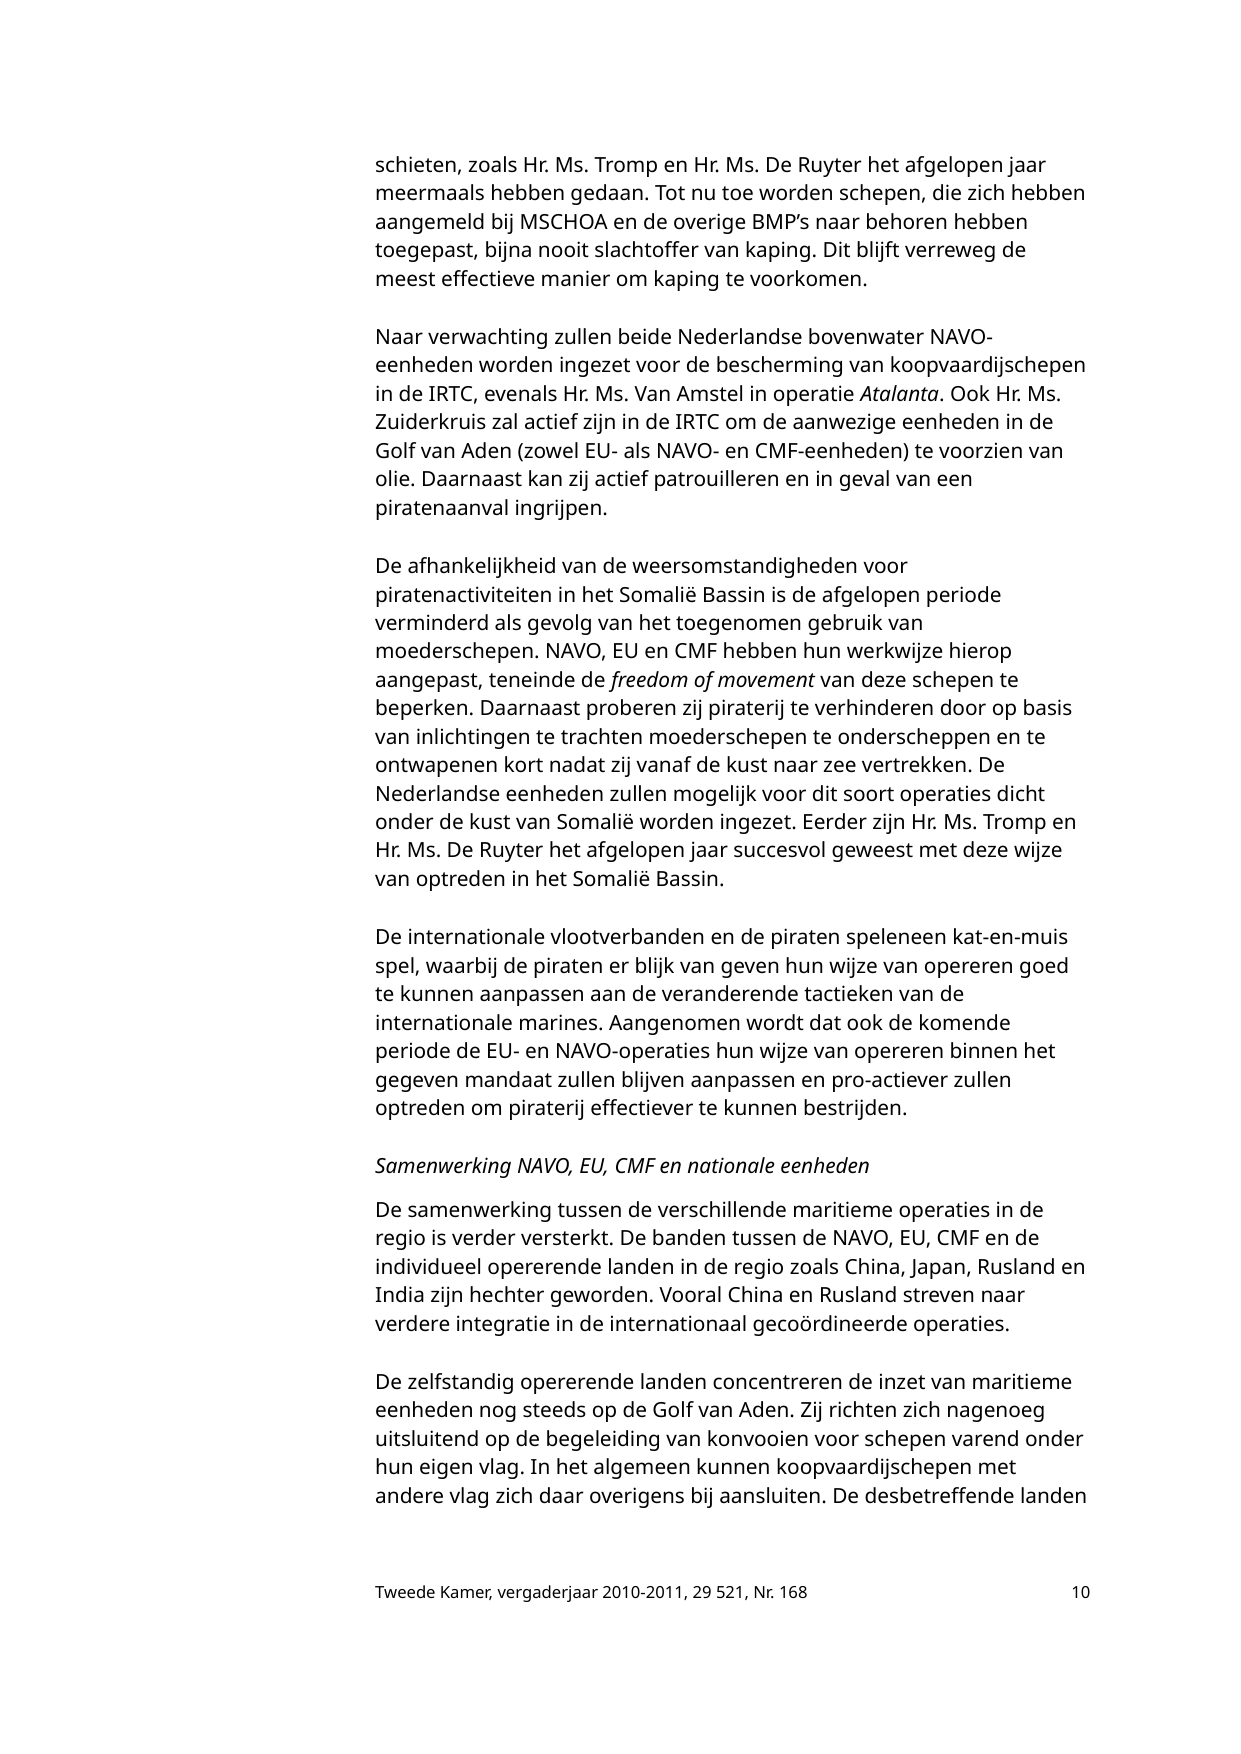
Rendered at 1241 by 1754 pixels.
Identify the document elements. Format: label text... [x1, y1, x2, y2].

text Samenwerking NAVO, EU, CMF en nationale eenheden [375, 1152, 1090, 1180]
text schieten, zoals Hr. Ms. Tromp en Hr. Ms. De Ruyter het afgelopen jaar meermaals hebben gedaan. Tot nu toe worden schepen, die zich hebben aangemeld bij MSCHOA en de overige BMP’s naar behoren hebben toegepast, bijna nooit slachtoffer van kaping. Dit blijft verreweg de meest effectieve manier om kaping te voorkomen. [375, 150, 1090, 292]
text De zelfstandig opererende landen concentreren de inzet van maritieme eenheden nog steeds op de Golf van Aden. Zij richten zich nagenoeg uitsluitend op de begeleiding van konvooien voor schepen varend onder hun eigen vlag. In het algemeen kunnen koopvaardijschepen met andere vlag zich daar overigens bij aansluiten. De desbetreffende landen [375, 1367, 1090, 1509]
text De internationale vlootverbanden en de piraten speleneen kat-en-muis spel, waarbij de piraten er blijk van geven hun wijze van opereren goed te kunnen aanpassen aan de veranderende tactieken van de internationale marines. Aangenomen wordt dat ook de komende periode de EU- en NAVO-operaties hun wijze van opereren binnen het gegeven mandaat zullen blijven aanpassen en pro-actiever zullen optreden om piraterij effectiever te kunnen bestrijden. [375, 922, 1090, 1122]
text De samenwerking tussen de verschillende maritieme operaties in de regio is verder versterkt. De banden tussen de NAVO, EU, CMF en de individueel opererende landen in de regio zoals China, Japan, Rusland en India zijn hechter geworden. Vooral China en Rusland streven naar verdere integratie in de internationaal gecoördineerde operaties. [375, 1195, 1090, 1337]
text Naar verwachting zullen beide Nederlandse bovenwater NAVO-eenheden worden ingezet voor de bescherming van koopvaardijschepen in de IRTC, evenals Hr. Ms. Van Amstel in operatie Atalanta. Ook Hr. Ms. Zuiderkruis zal actief zijn in de IRTC om de aanwezige eenheden in de Golf van Aden (zowel EU- als NAVO- en CMF-eenheden) te voorzien van olie. Daarnaast kan zij actief patrouilleren en in geval van een piratenaanval ingrijpen. [375, 322, 1090, 521]
text De afhankelijkheid van de weersomstandigheden voor piratenactiviteiten in het Somalië Bassin is de afgelopen periode verminderd als gevolg van het toegenomen gebruik van moederschepen. NAVO, EU en CMF hebben hun werkwijze hierop aangepast, teneinde de freedom of movement van deze schepen te beperken. Daarnaast proberen zij piraterij te verhinderen door op basis van inlichtingen te trachten moederschepen te onderscheppen en te ontwapenen kort nadat zij vanaf de kust naar zee vertrekken. De Nederlandse eenheden zullen mogelijk voor dit soort operaties dicht onder de kust van Somalië worden ingezet. Eerder zijn Hr. Ms. Tromp en Hr. Ms. De Ruyter het afgelopen jaar succesvol geweest met deze wijze van optreden in het Somalië Bassin. [375, 551, 1090, 892]
